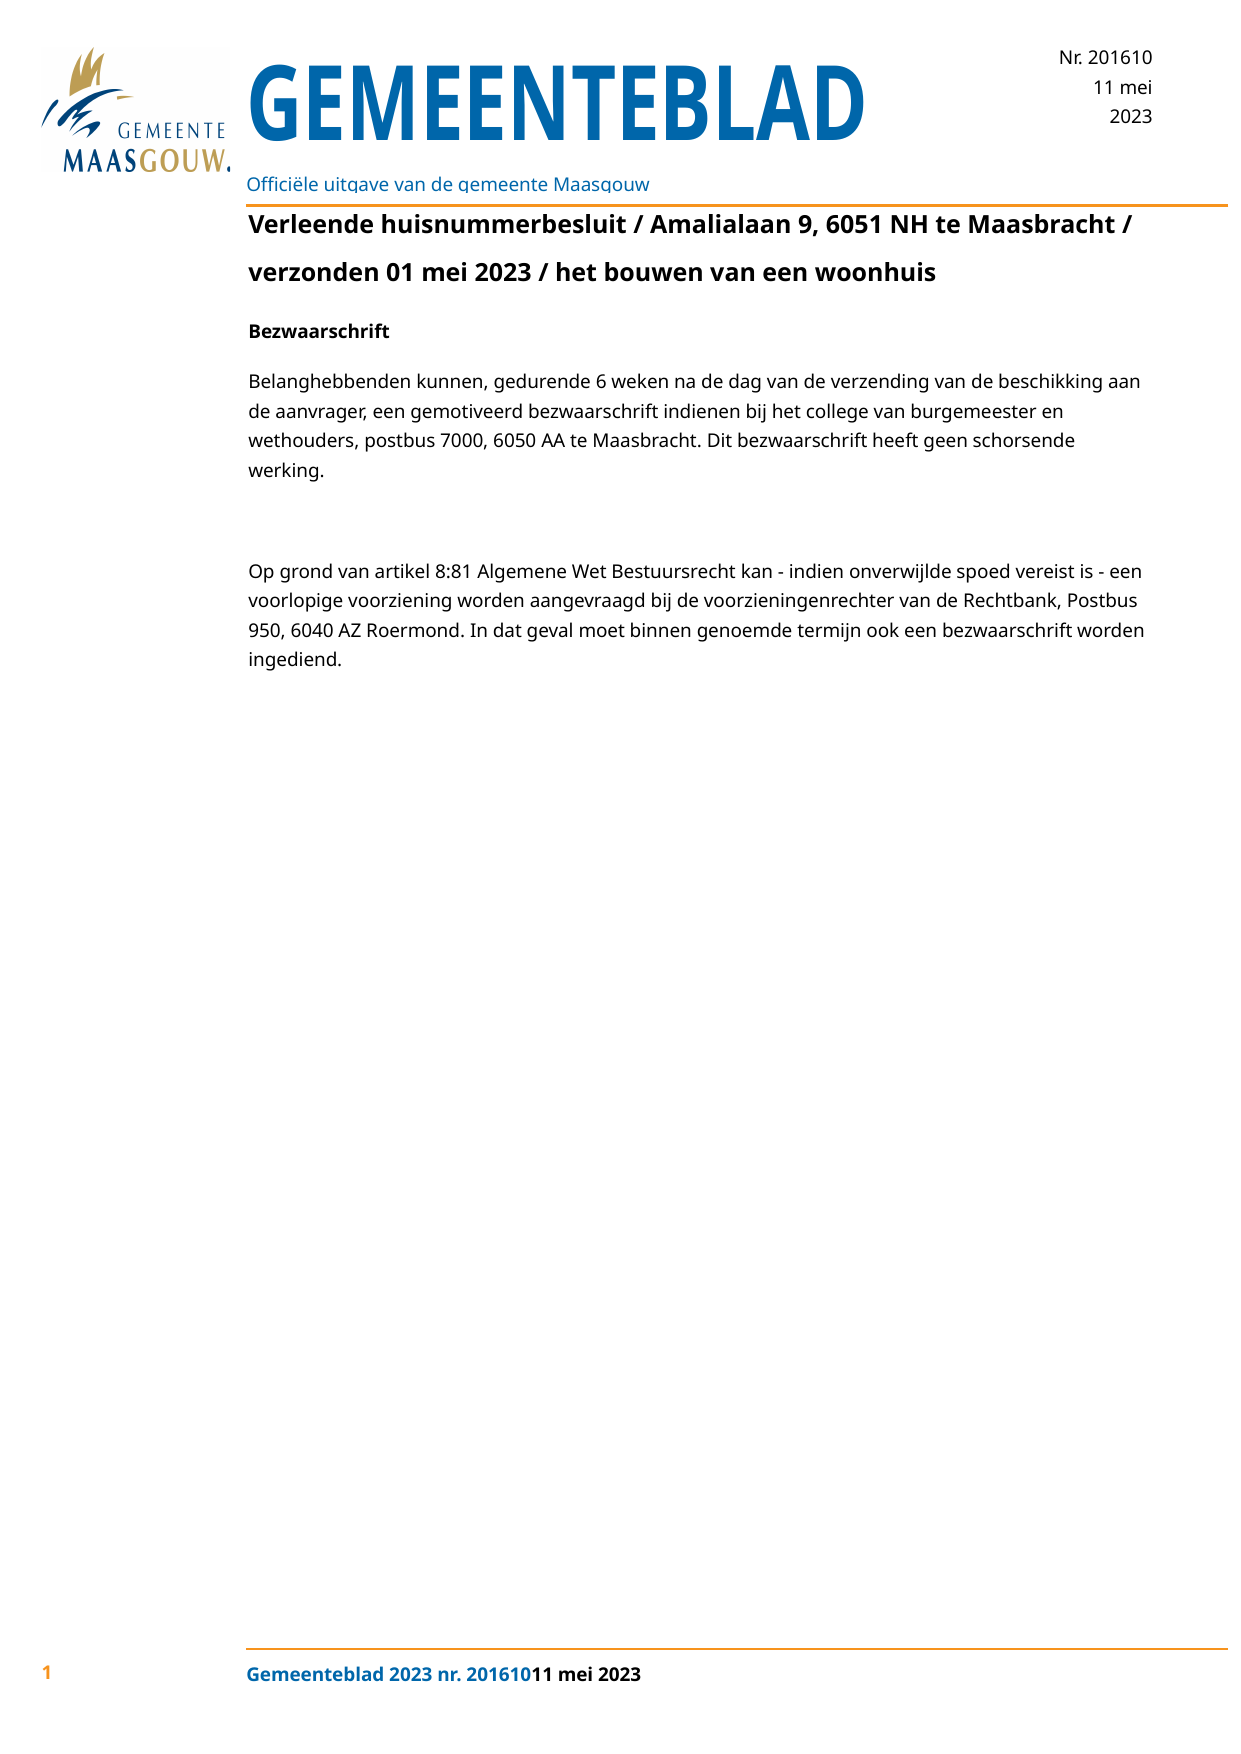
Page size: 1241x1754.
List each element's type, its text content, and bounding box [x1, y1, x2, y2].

text Belanghebbenden kunnen, gedurende 6 weken na de dag van de verzending van de beschikking aan de aanvrager, een gemotiveerd bezwaarschrift indienen bij het college van burgemeester en wethouders, postbus 7000, 6050 AA te Maasbracht. Dit bezwaarschrift heeft geen schorsende werking. [248, 368, 1152, 483]
text Verleende huisnummerbesluit / Amalialaan 9, 6051 NH te Maasbracht / verzonden 01 mei 2023 / het bouwen van een woonhuis [248, 207, 1152, 288]
picture [41, 47, 231, 172]
text Op grond van artikel 8:81 Algemene Wet Bestuursrecht kan - indien onverwijlde spoed vereist is - een voorlopige voorziening worden aangevraagd bij de voorzieningenrechter van de Rechtbank, Postbus 950, 6040 AZ Roermond. In dat geval moet binnen genoemde termijn ook een bezwaarschrift worden ingediend. [248, 558, 1152, 672]
text Bezwaarschrift [248, 318, 1152, 344]
